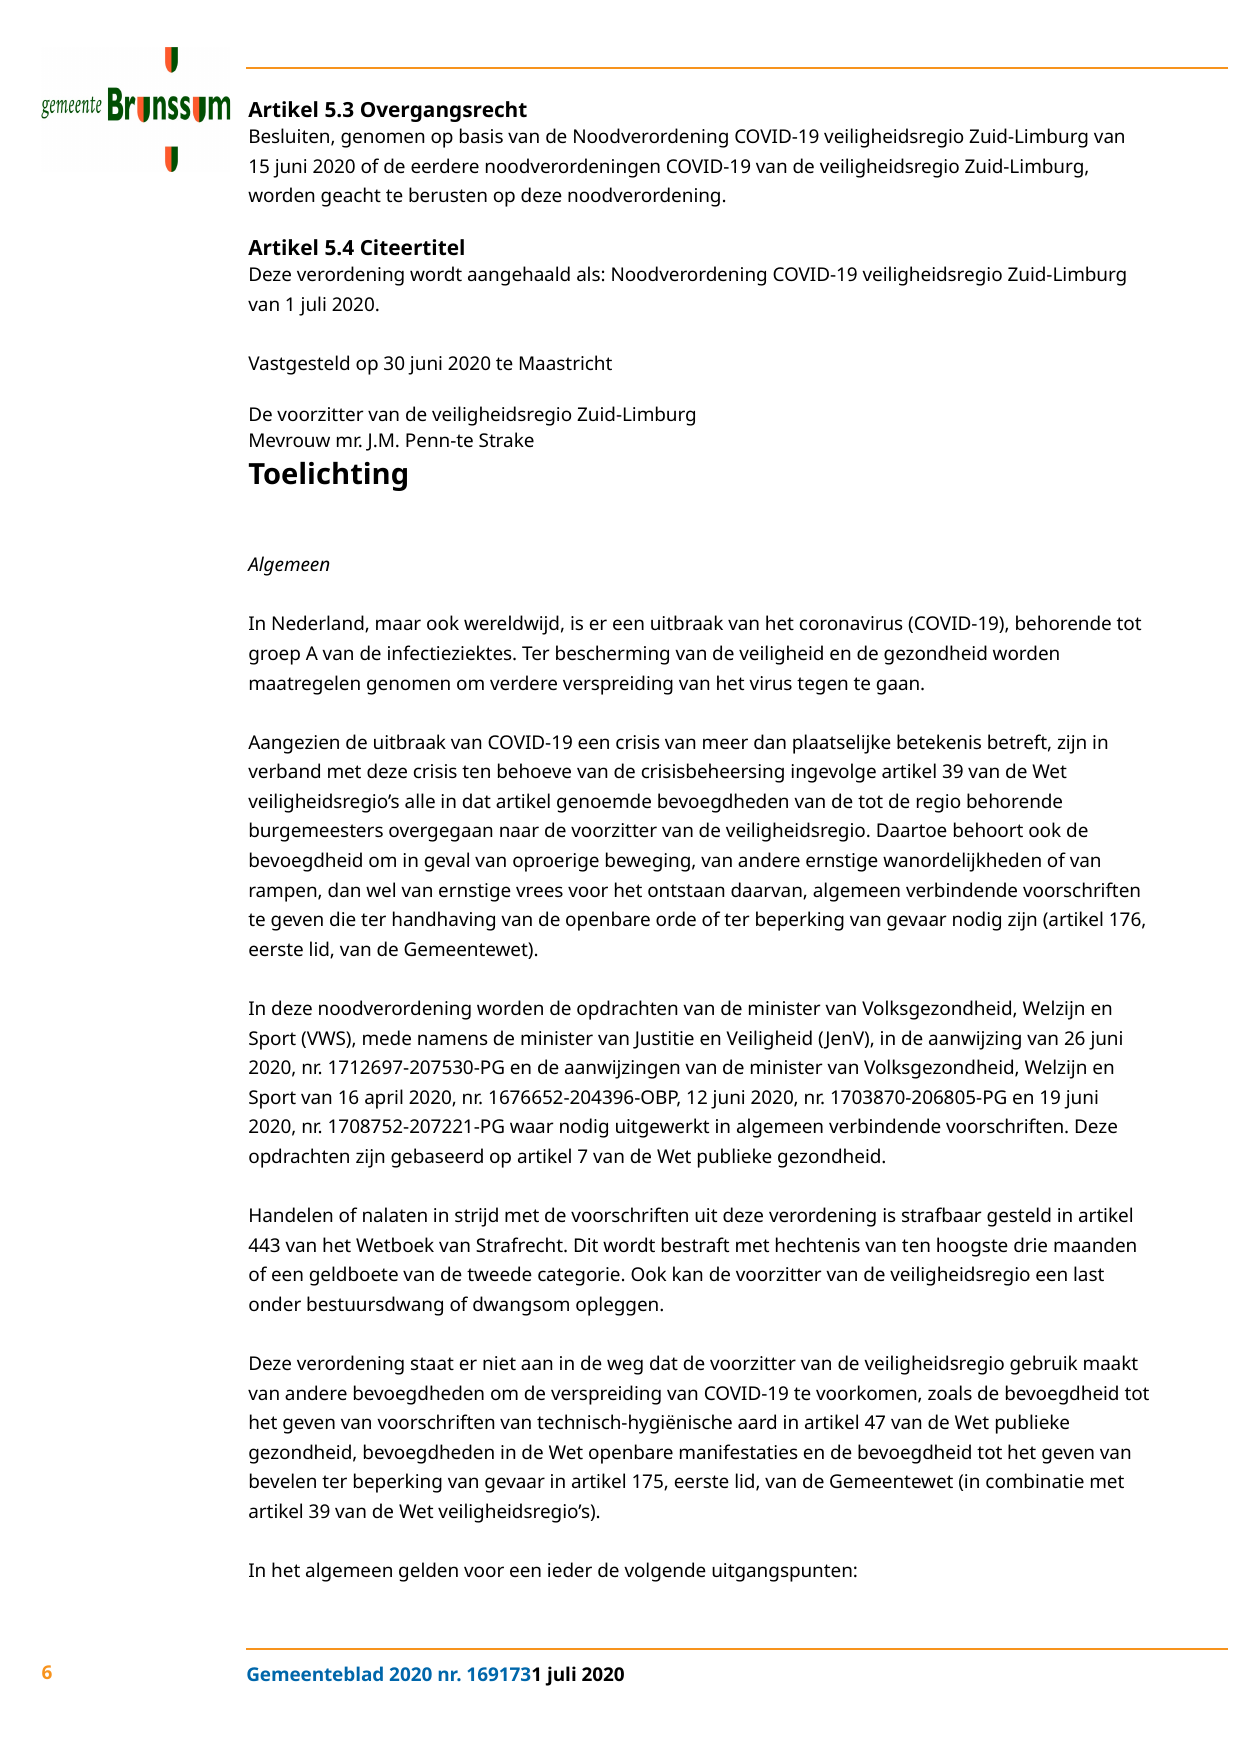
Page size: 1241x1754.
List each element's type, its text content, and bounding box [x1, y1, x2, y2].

text Algemeen [248, 551, 1152, 577]
picture [41, 47, 231, 172]
text In het algemeen gelden voor een ieder de volgende uitgangspunten: [248, 1557, 1152, 1583]
text In Nederland, maar ook wereldwijd, is er een uitbraak van het coronavirus (COVID-19), behorende tot groep A van de infectieziektes. Ter bescherming van de veiligheid en de gezondheid worden maatregelen genomen om verdere verspreiding van het virus tegen te gaan. [248, 611, 1152, 695]
text Handelen of nalaten in strijd met de voorschriften uit deze verordening is strafbaar gesteld in artikel 443 van het Wetboek van Strafrecht. Dit wordt bestraft met hechtenis van ten hoogste drie maanden of een geldboete van de tweede categorie. Ook kan de voorzitter van de veiligheidsregio een last onder bestuursdwang of dwangsom opleggen. [248, 1202, 1152, 1317]
text Deze verordening staat er niet aan in de weg dat de voorzitter van de veiligheidsregio gebruik maakt van andere bevoegdheden om de verspreiding van COVID-19 te voorkomen, zoals de bevoegdheid tot het geven van voorschriften van technisch-hygiënische aard in artikel 47 van de Wet publieke gezondheid, bevoegdheden in de Wet openbare manifestaties en de bevoegdheid tot het geven van bevelen ter beperking van gevaar in artikel 175, eerste lid, van de Gemeentewet (in combinatie met artikel 39 van de Wet veiligheidsregio’s). [248, 1350, 1152, 1524]
text Artikel 5.3 Overgangsrecht [248, 95, 1152, 123]
text Aangezien de uitbraak van COVID-19 een crisis van meer dan plaatselijke betekenis betreft, zijn in verband met deze crisis ten behoeve van de crisisbeheersing ingevolge artikel 39 van de Wet veiligheidsregio’s alle in dat artikel genoemde bevoegdheden van de tot de regio behorende burgemeesters overgegaan naar de voorzitter van de veiligheidsregio. Daartoe behoort ook de bevoegdheid om in geval van oproerige beweging, van andere ernstige wanordelijkheden of van rampen, dan wel van ernstige vrees voor het ontstaan daarvan, algemeen verbindende voorschriften te geven die ter handhaving van de openbare orde of ter beperking van gevaar nodig zijn (artikel 176, eerste lid, van de Gemeentewet). [248, 729, 1152, 962]
text Deze verordening wordt aangehaald als: Noodverordening COVID-19 veiligheidsregio Zuid-Limburg van 1 juli 2020. [248, 261, 1152, 317]
text In deze noodverordening worden de opdrachten van de minister van Volksgezondheid, Welzijn en Sport (VWS), mede namens de minister van Justitie en Veiligheid (JenV), in de aanwijzing van 26 juni 2020, nr. 1712697-207530-PG en de aanwijzingen van de minister van Volksgezondheid, Welzijn en Sport van 16 april 2020, nr. 1676652-204396-OBP, 12 juni 2020, nr. 1703870-206805-PG en 19 juni 2020, nr. 1708752-207221-PG waar nodig uitgewerkt in algemeen verbindende voorschriften. Deze opdrachten zijn gebaseerd op artikel 7 van de Wet publieke gezondheid. [248, 995, 1152, 1169]
text Mevrouw mr. J.M. Penn-te Strake [248, 427, 1152, 453]
text Artikel 5.4 Citeertitel [248, 233, 1152, 261]
text De voorzitter van de veiligheidsregio Zuid-Limburg [248, 401, 1152, 427]
text Vastgesteld op 30 juni 2020 te Maastricht [248, 350, 1152, 376]
text Toelichting [248, 453, 1152, 493]
text Besluiten, genomen op basis van de Noodverordening COVID-19 veiligheidsregio Zuid-Limburg van 15 juni 2020 of de eerdere noodverordeningen COVID-19 van de veiligheidsregio Zuid-Limburg, worden geacht te berusten op deze noodverordening. [248, 123, 1152, 208]
